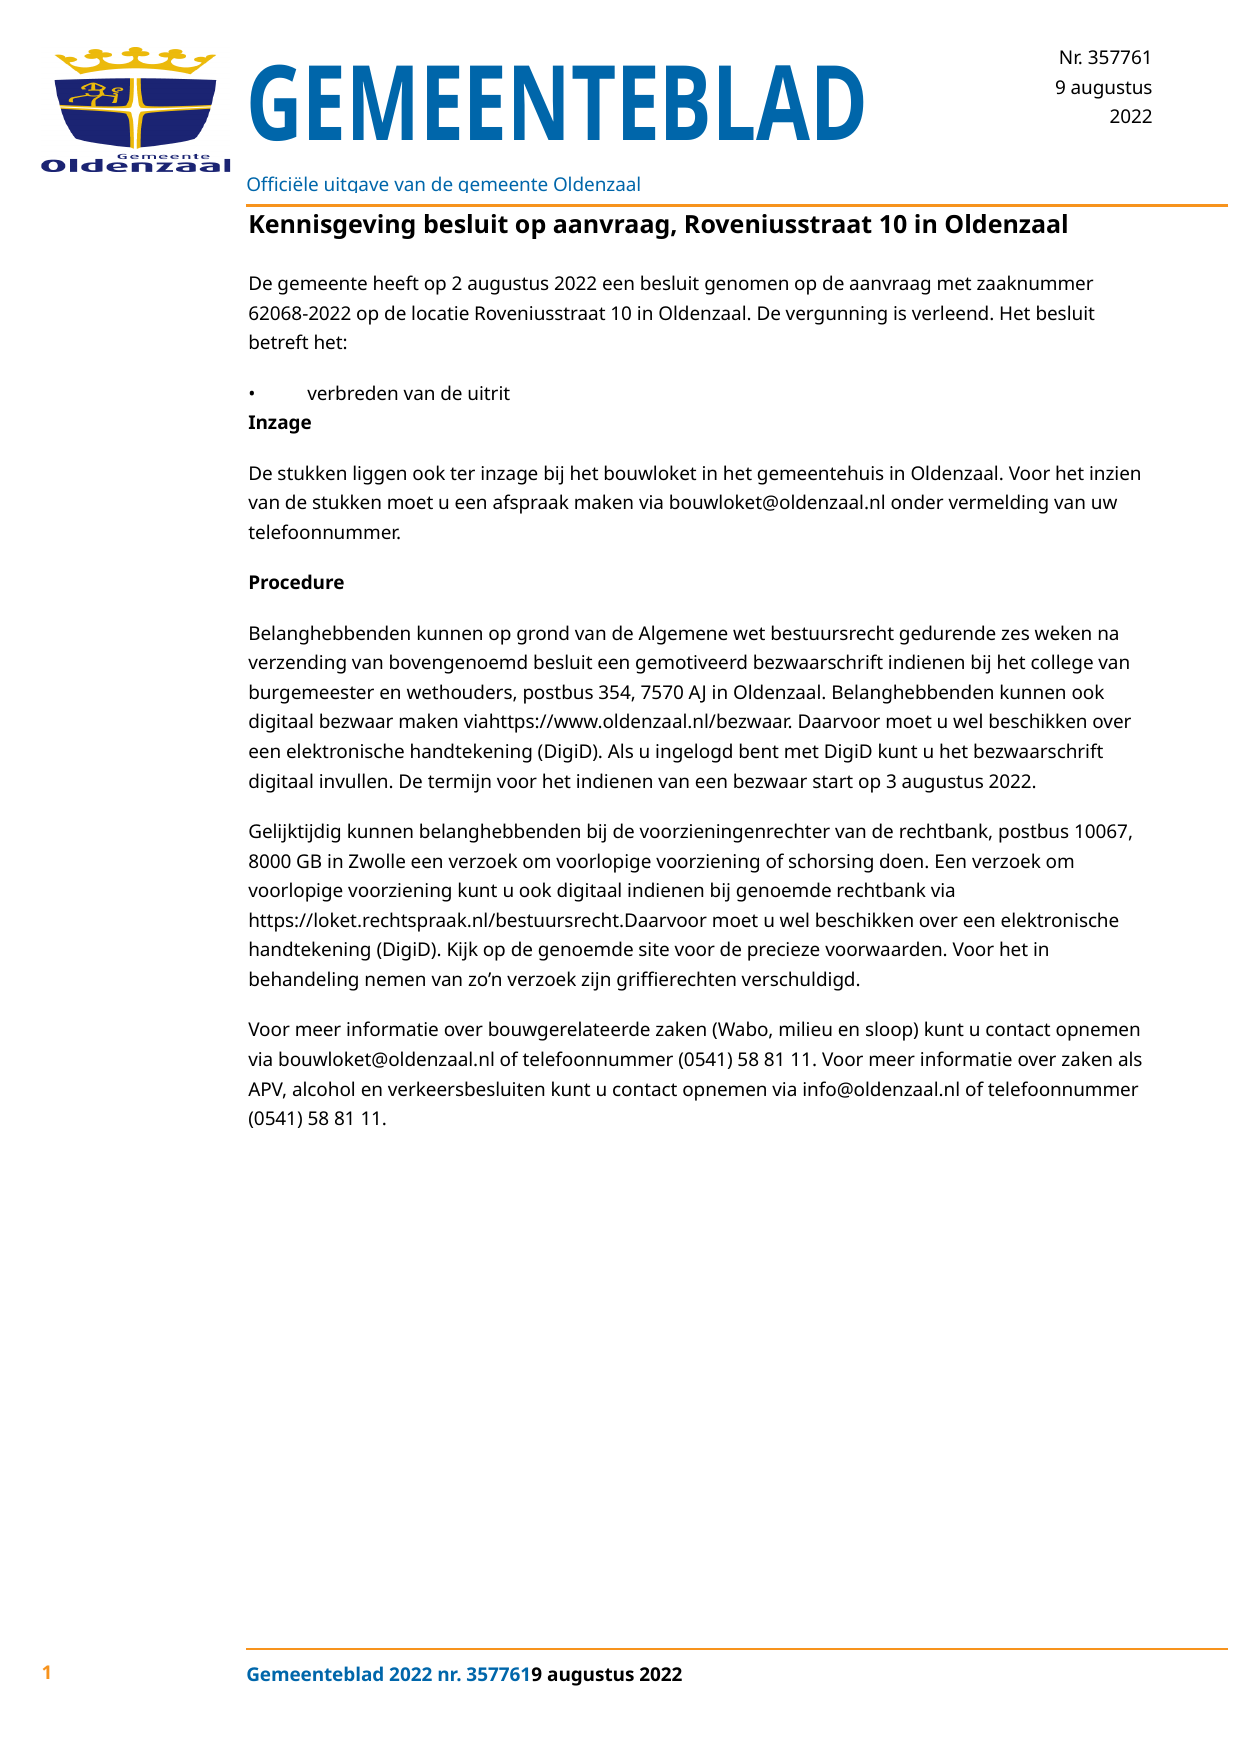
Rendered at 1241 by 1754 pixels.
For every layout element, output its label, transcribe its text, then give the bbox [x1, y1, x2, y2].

list verbreden van de uitrit [248, 380, 1152, 406]
text Procedure [248, 569, 1152, 595]
text Inzage [248, 409, 1152, 435]
text Kennisgeving besluit op aanvraag, Roveniusstraat 10 in Oldenzaal [248, 207, 1152, 241]
text De gemeente heeft op 2 augustus 2022 een besluit genomen op de aanvraag met zaaknummer 62068-2022 op de locatie Roveniusstraat 10 in Oldenzaal. De vergunning is verleend. Het besluit betreft het: [248, 270, 1152, 355]
text Gelijktijdig kunnen belanghebbenden bij de voorzieningenrechter van de rechtbank, postbus 10067, 8000 GB in Zwolle een verzoek om voorlopige voorziening of schorsing doen. Een verzoek om voorlopige voorziening kunt u ook digitaal indienen bij genoemde rechtbank via https://loket.rechtspraak.nl/bestuursrecht.Daarvoor moet u wel beschikken over een elektronische handtekening (DigiD). Kijk op de genoemde site voor de precieze voorwaarden. Voor het in behandeling nemen van zo’n verzoek zijn griffierechten verschuldigd. [248, 818, 1152, 992]
picture [41, 47, 231, 172]
text Belanghebbenden kunnen op grond van de Algemene wet bestuursrecht gedurende zes weken na verzending van bovengenoemd besluit een gemotiveerd bezwaarschrift indienen bij het college van burgemeester en wethouders, postbus 354, 7570 AJ in Oldenzaal. Belanghebbenden kunnen ook digitaal bezwaar maken viahttps://www.oldenzaal.nl/bezwaar. Daarvoor moet u wel beschikken over een elektronische handtekening (DigiD). Als u ingelogd bent met DigiD kunt u het bezwaarschrift digitaal invullen. De termijn voor het indienen van een bezwaar start op 3 augustus 2022. [248, 620, 1152, 793]
text De stukken liggen ook ter inzage bij het bouwloket in het gemeentehuis in Oldenzaal. Voor het inzien van de stukken moet u een afspraak maken via bouwloket@oldenzaal.nl onder vermelding van uw telefoonnummer. [248, 460, 1152, 545]
text Voor meer informatie over bouwgerelateerde zaken (Wabo, milieu en sloop) kunt u contact opnemen via bouwloket@oldenzaal.nl of telefoonnummer (0541) 58 81 11. Voor meer informatie over zaken als APV, alcohol en verkeersbesluiten kunt u contact opnemen via info@oldenzaal.nl of telefoonnummer (0541) 58 81 11. [248, 1017, 1152, 1131]
